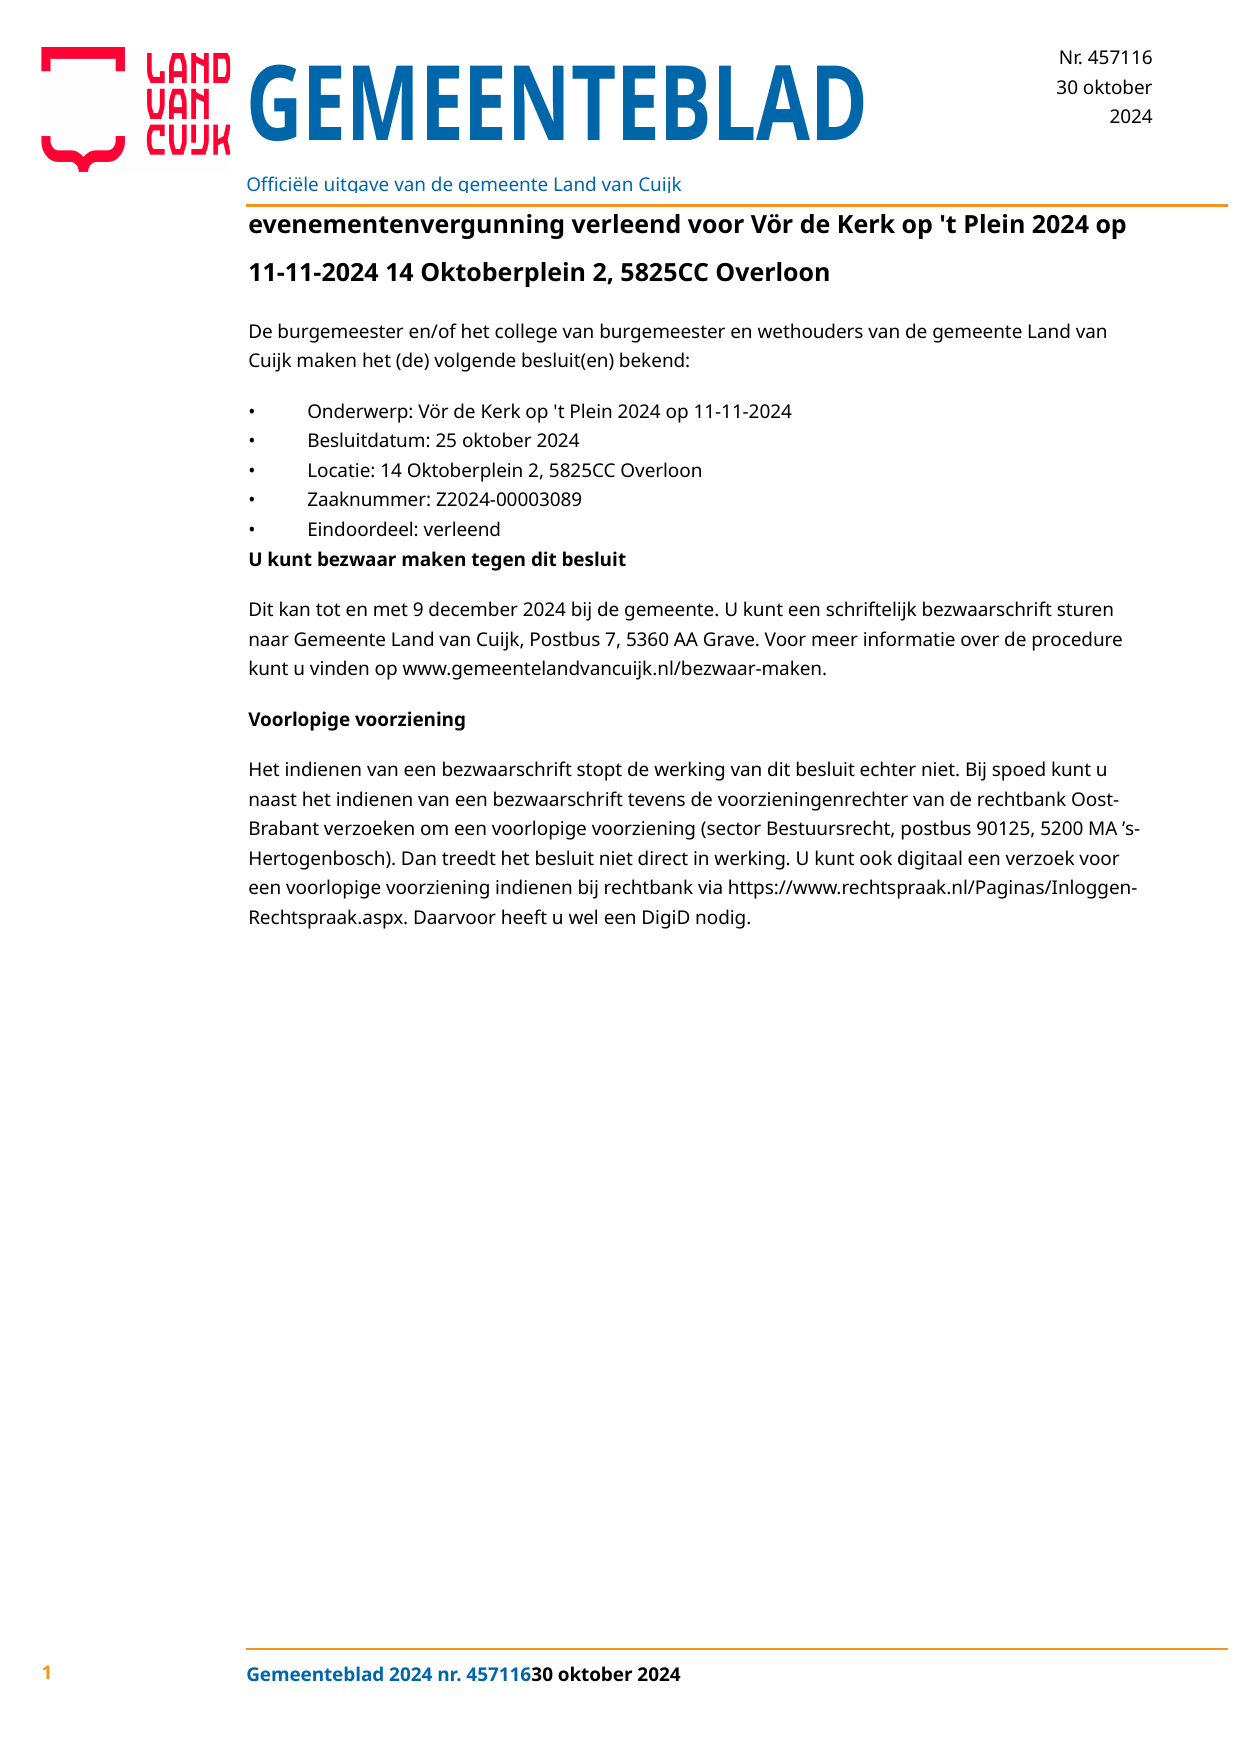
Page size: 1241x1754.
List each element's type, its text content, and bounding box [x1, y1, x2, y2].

text U kunt bezwaar maken tegen dit besluit [248, 546, 1152, 572]
list Onderwerp: Vör de Kerk op 't Plein 2024 op 11-11-2024 [248, 398, 1152, 424]
text De burgemeester en/of het college van burgemeester en wethouders van de gemeente Land van Cuijk maken het (de) volgende besluit(en) bekend: [248, 318, 1152, 373]
list Zaaknummer: Z2024-00003089 [248, 487, 1152, 512]
picture [41, 47, 231, 172]
list Besluitdatum: 25 oktober 2024 [248, 427, 1152, 453]
list Locatie: 14 Oktoberplein 2, 5825CC Overloon [248, 457, 1152, 483]
text Het indienen van een bezwaarschrift stopt de werking van dit besluit echter niet. Bij spoed kunt u naast het indienen van een bezwaarschrift tevens de voorzieningenrechter van de rechtbank Oost-Brabant verzoeken om een voorlopige voorziening (sector Bestuursrecht, postbus 90125, 5200 MA ’s-Hertogenbosch). Dan treedt het besluit niet direct in werking. U kunt ook digitaal een verzoek voor een voorlopige voorziening indienen bij rechtbank via https://www.rechtspraak.nl/Paginas/Inloggen-Rechtspraak.aspx. Daarvoor heeft u wel een DigiD nodig. [248, 756, 1152, 930]
list Eindoordeel: verleend [248, 516, 1152, 542]
text evenementenvergunning verleend voor Vör de Kerk op 't Plein 2024 op 11-11-2024 14 Oktoberplein 2, 5825CC Overloon [248, 207, 1152, 288]
text Dit kan tot en met 9 december 2024 bij de gemeente. U kunt een schriftelijk bezwaarschrift sturen naar Gemeente Land van Cuijk, Postbus 7, 5360 AA Grave. Voor meer informatie over de procedure kunt u vinden op www.gemeentelandvancuijk.nl/bezwaar-maken. [248, 596, 1152, 681]
text Voorlopige voorziening [248, 706, 1152, 732]
